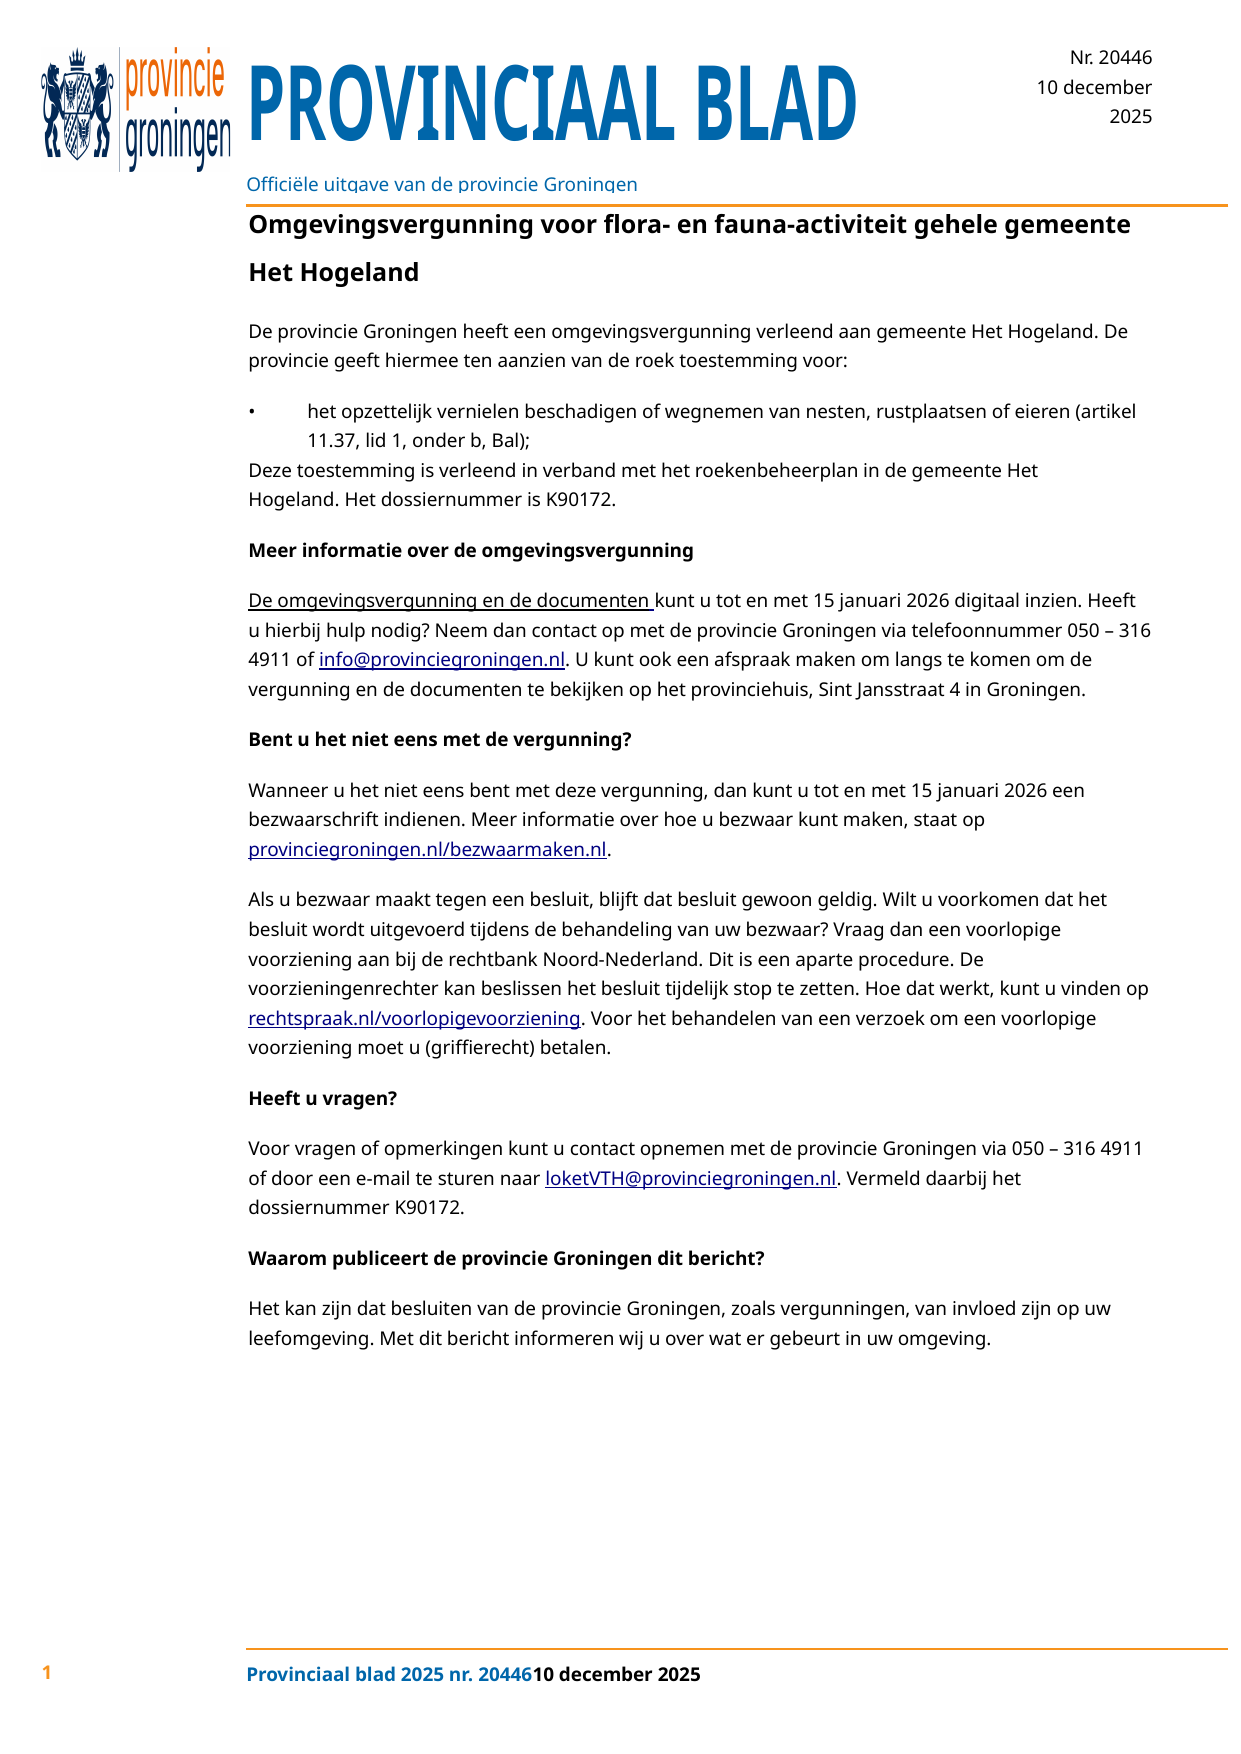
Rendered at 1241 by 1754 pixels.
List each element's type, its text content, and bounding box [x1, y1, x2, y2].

text Waarom publiceert de provincie Groningen dit bericht? [248, 1245, 1152, 1271]
text Voor vragen of opmerkingen kunt u contact opnemen met de provincie Groningen via 050 – 316 4911 of door een e-mail te sturen naar loketVTH@provinciegroningen.nl. Vermeld daarbij het dossiernummer K90172. [248, 1135, 1152, 1220]
list het opzettelijk vernielen beschadigen of wegnemen van nesten, rustplaatsen of eieren (artikel 11.37, lid 1, onder b, Bal); [248, 398, 1152, 453]
text Deze toestemming is verleend in verband met het roekenbeheerplan in de gemeente Het Hogeland. Het dossiernummer is K90172. [248, 457, 1152, 512]
text De provincie Groningen heeft een omgevingsvergunning verleend aan gemeente Het Hogeland. De provincie geeft hiermee ten aanzien van de roek toestemming voor: [248, 318, 1152, 373]
text Bent u het niet eens met de vergunning? [248, 727, 1152, 752]
text Heeft u vragen? [248, 1085, 1152, 1111]
text Als u bezwaar maakt tegen een besluit, blijft dat besluit gewoon geldig. Wilt u voorkomen dat het besluit wordt uitgevoerd tijdens de behandeling van uw bezwaar? Vraag dan een voorlopige voorziening aan bij de rechtbank Noord-Nederland. Dit is een aparte procedure. De voorzieningenrechter kan beslissen het besluit tijdelijk stop te zetten. Hoe dat werkt, kunt u vinden op rechtspraak.nl/voorlopigevoorziening. Voor het behandelen van een verzoek om een voorlopige voorziening moet u (griffierecht) betalen. [248, 887, 1152, 1060]
picture [41, 47, 231, 172]
text De omgevingsvergunning en de documenten kunt u tot en met 15 januari 2026 digitaal inzien. Heeft u hierbij hulp nodig? Neem dan contact op met de provincie Groningen via telefoonnummer 050 – 316 4911 of info@provinciegroningen.nl. U kunt ook een afspraak maken om langs te komen om de vergunning en de documenten te bekijken op het provinciehuis, Sint Jansstraat 4 in Groningen. [248, 587, 1152, 702]
text Wanneer u het niet eens bent met deze vergunning, dan kunt u tot en met 15 januari 2026 een bezwaarschrift indienen. Meer informatie over hoe u bezwaar kunt maken, staat op provinciegroningen.nl/bezwaarmaken.nl. [248, 777, 1152, 862]
text Meer informatie over de omgevingsvergunning [248, 537, 1152, 563]
text Omgevingsvergunning voor flora- en fauna-activiteit gehele gemeente Het Hogeland [248, 207, 1152, 288]
text Het kan zijn dat besluiten van de provincie Groningen, zoals vergunningen, van invloed zijn op uw leefomgeving. Met dit bericht informeren wij u over wat er gebeurt in uw omgeving. [248, 1295, 1152, 1351]
